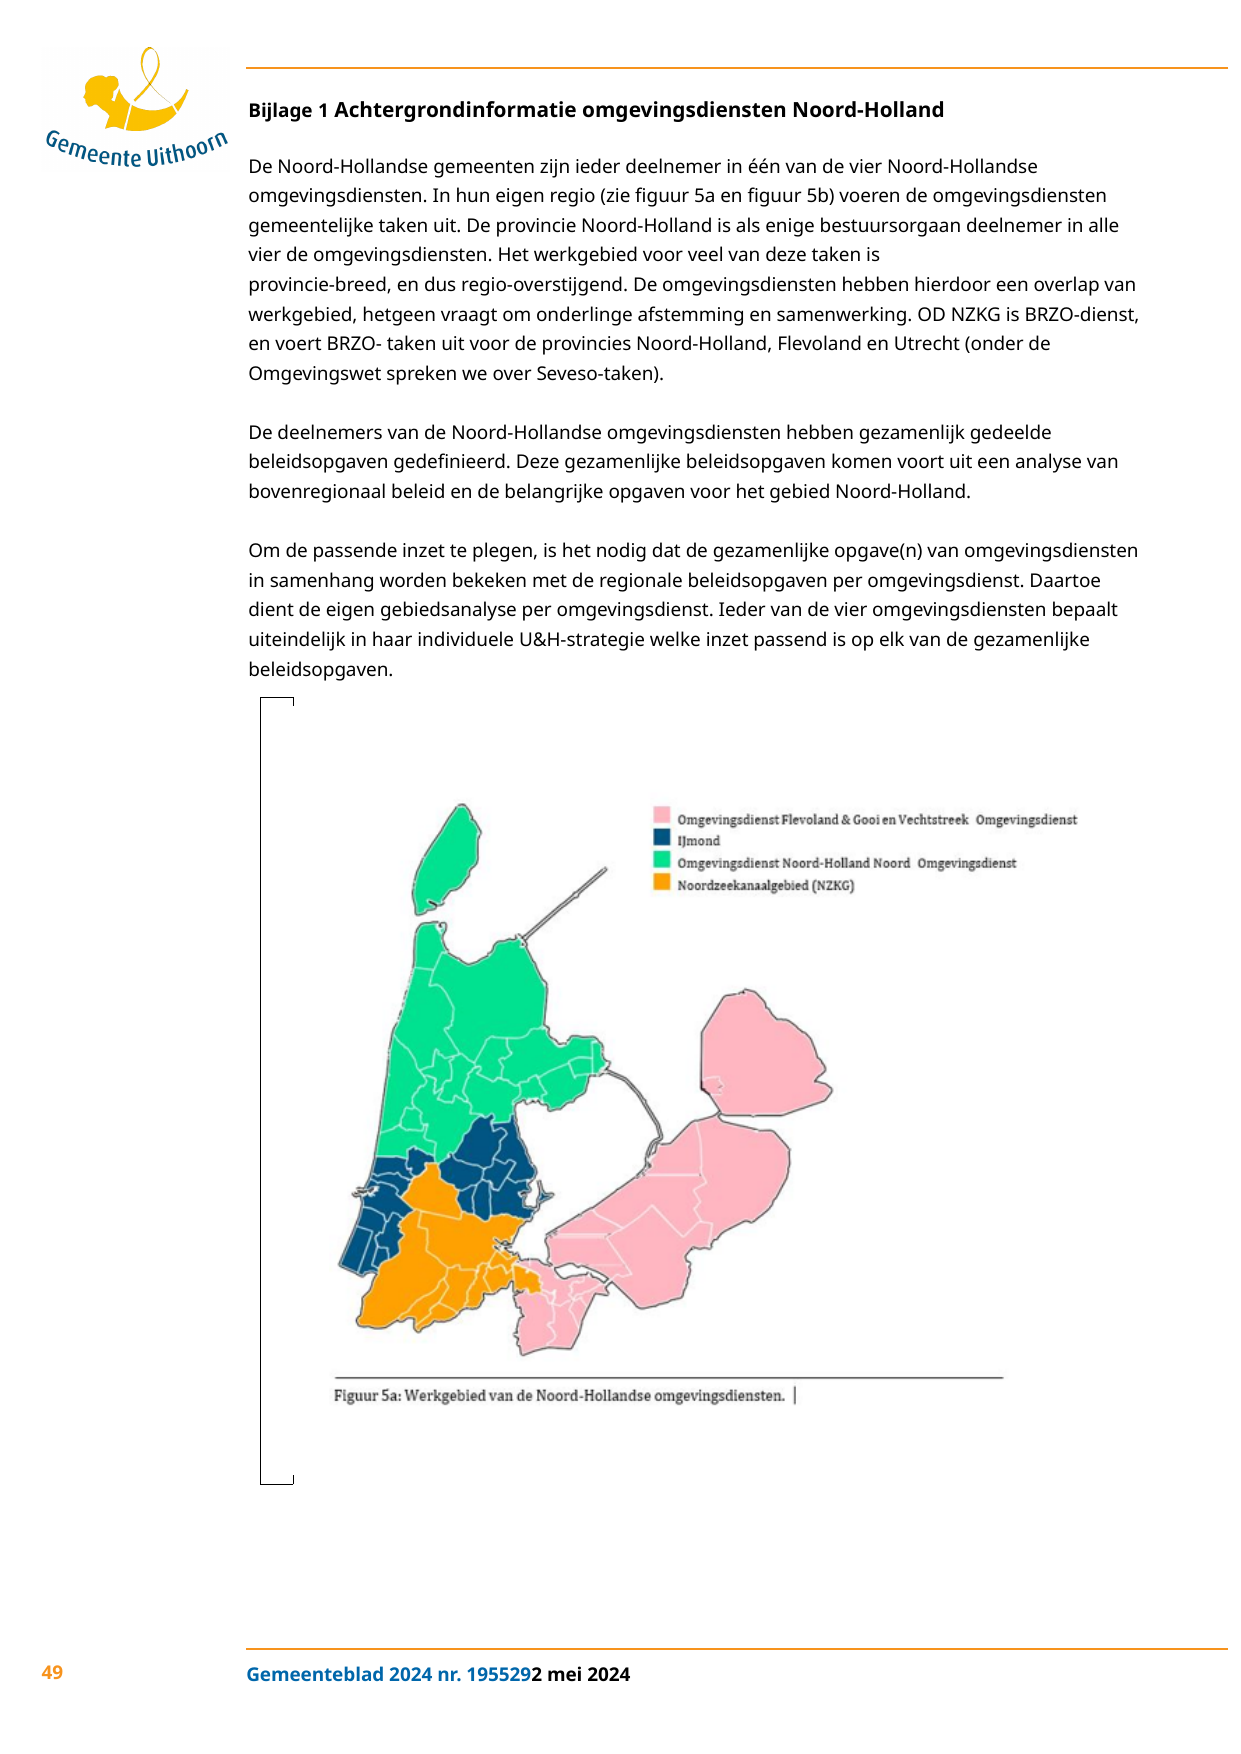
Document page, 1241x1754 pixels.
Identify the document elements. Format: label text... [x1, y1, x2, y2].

text Om de passende inzet te plegen, is het nodig dat de gezamenlijke opgave(n) van omgevingsdiensten in samenhang worden bekeken met de regionale beleidsopgaven per omgevingsdienst. Daartoe dient de eigen gebiedsanalyse per omgevingsdienst. Ieder van de vier omgevingsdiensten bepaalt uiteindelijk in haar individuele U&H-strategie welke inzet passend is op elk van de gezamenlijke beleidsopgaven. [248, 537, 1152, 682]
text De deelnemers van de Noord-Hollandse omgevingsdiensten hebben gezamenlijk gedeelde beleidsopgaven gedefinieerd. Deze gezamenlijke beleidsopgaven komen voort uit een analyse van bovenregionaal beleid en de belangrijke opgaven voor het gebied Noord-Holland. [248, 419, 1152, 504]
picture [41, 47, 231, 172]
text provincie-breed, en dus regio-overstijgend. De omgevingsdiensten hebben hierdoor een overlap van werkgebied, hetgeen vraagt om onderlinge afstemming en samenwerking. OD NZKG is BRZO-dienst, en voert BRZO- taken uit voor de provincies Noord-Holland, Flevoland en Utrecht (onder de Omgevingswet spreken we over Seveso-taken). [248, 271, 1152, 386]
picture [268, 706, 1173, 1475]
text De Noord-Hollandse gemeenten zijn ieder deelnemer in één van de vier Noord-Hollandse omgevingsdiensten. In hun eigen regio (zie figuur 5a en figuur 5b) voeren de omgevingsdiensten gemeentelijke taken uit. De provincie Noord-Holland is als enige bestuursorgaan deelnemer in alle vier de omgevingsdiensten. Het werkgebied voor veel van deze taken is [248, 153, 1152, 267]
text Bijlage 1 Achtergrondinformatie omgevingsdiensten Noord-Holland [248, 95, 1152, 123]
